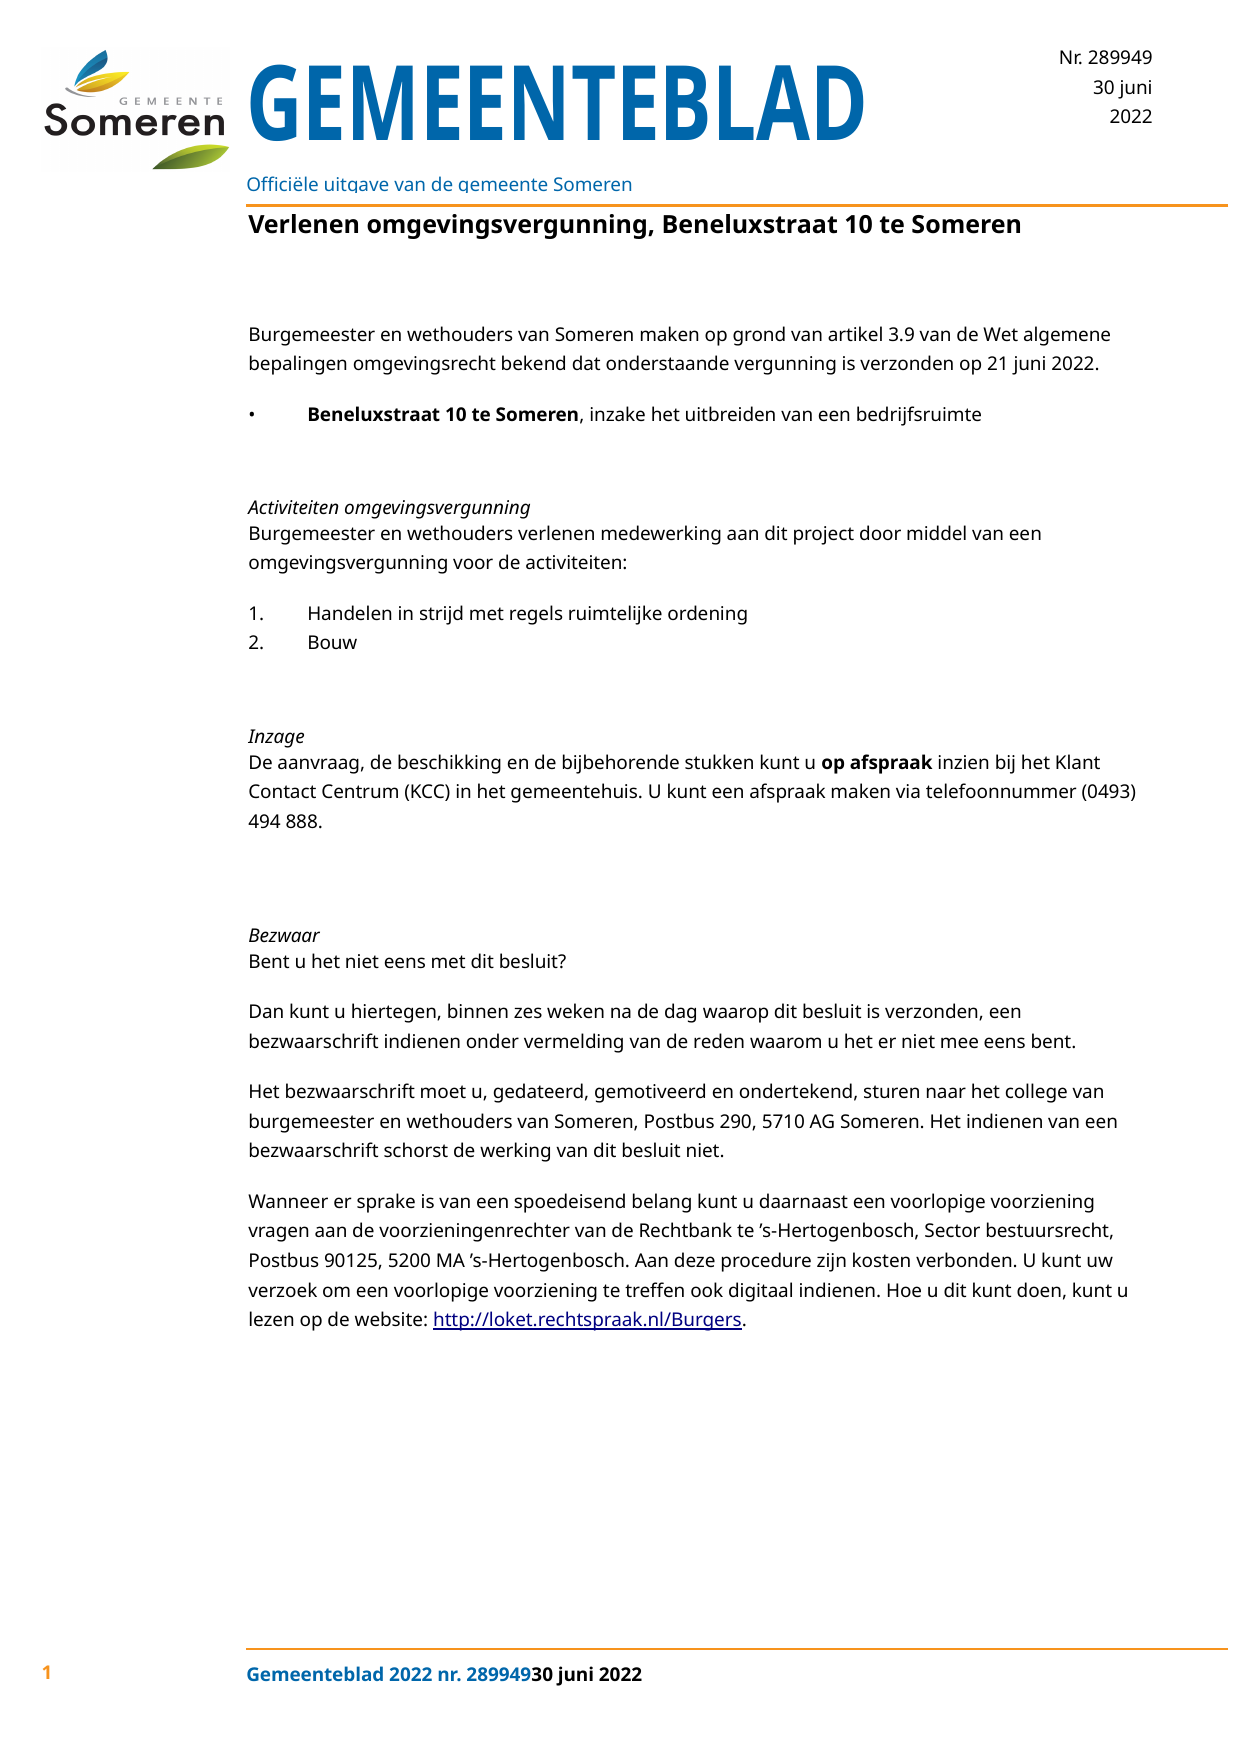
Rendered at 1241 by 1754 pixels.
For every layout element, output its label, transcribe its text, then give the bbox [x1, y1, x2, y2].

list Beneluxstraat 10 te Someren, inzake het uitbreiden van een bedrijfsruimte [248, 401, 1152, 426]
text Wanneer er sprake is van een spoedeisend belang kunt u daarnaast een voorlopige voorziening vragen aan de voorzieningenrechter van de Rechtbank te ’s-Hertogenbosch, Sector bestuursrecht, Postbus 90125, 5200 MA ’s-Hertogenbosch. Aan deze procedure zijn kosten verbonden. U kunt uw verzoek om een voorlopige voorziening te treffen ook digitaal indienen. Hoe u dit kunt doen, kunt u lezen op de website: http://loket.rechtspraak.nl/Burgers. [248, 1188, 1152, 1332]
text Het bezwaarschrift moet u, gedateerd, gemotiveerd en ondertekend, sturen naar het college van burgemeester en wethouders van Someren, Postbus 290, 5710 AG Someren. Het indienen van een bezwaarschrift schorst de werking van dit besluit niet. [248, 1078, 1152, 1163]
text Bent u het niet eens met dit besluit? [248, 948, 1152, 974]
list Bouw [248, 629, 1152, 655]
list Handelen in strijd met regels ruimtelijke ordening [248, 600, 1152, 626]
text Verlenen omgevingsvergunning, Beneluxstraat 10 te Someren [248, 207, 1152, 241]
text Inzage [248, 723, 1152, 749]
text Bezwaar [248, 922, 1152, 948]
text Activiteiten omgevingsvergunning [248, 494, 1152, 520]
text Dan kunt u hiertegen, binnen zes weken na de dag waarop dit besluit is verzonden, een bezwaarschrift indienen onder vermelding van de reden waarom u het er niet mee eens bent. [248, 998, 1152, 1054]
text Burgemeester en wethouders van Someren maken op grond van artikel 3.9 van de Wet algemene bepalingen omgevingsrecht bekend dat onderstaande vergunning is verzonden op 21 juni 2022. [248, 321, 1152, 376]
text De aanvraag, de beschikking en de bijbehorende stukken kunt u op afspraak inzien bij het Klant Contact Centrum (KCC) in het gemeentehuis. U kunt een afspraak maken via telefoonnummer (0493) 494 888. [248, 749, 1152, 834]
picture [41, 47, 231, 172]
text Burgemeester en wethouders verlenen medewerking aan dit project door middel van een omgevingsvergunning voor de activiteiten: [248, 520, 1152, 575]
